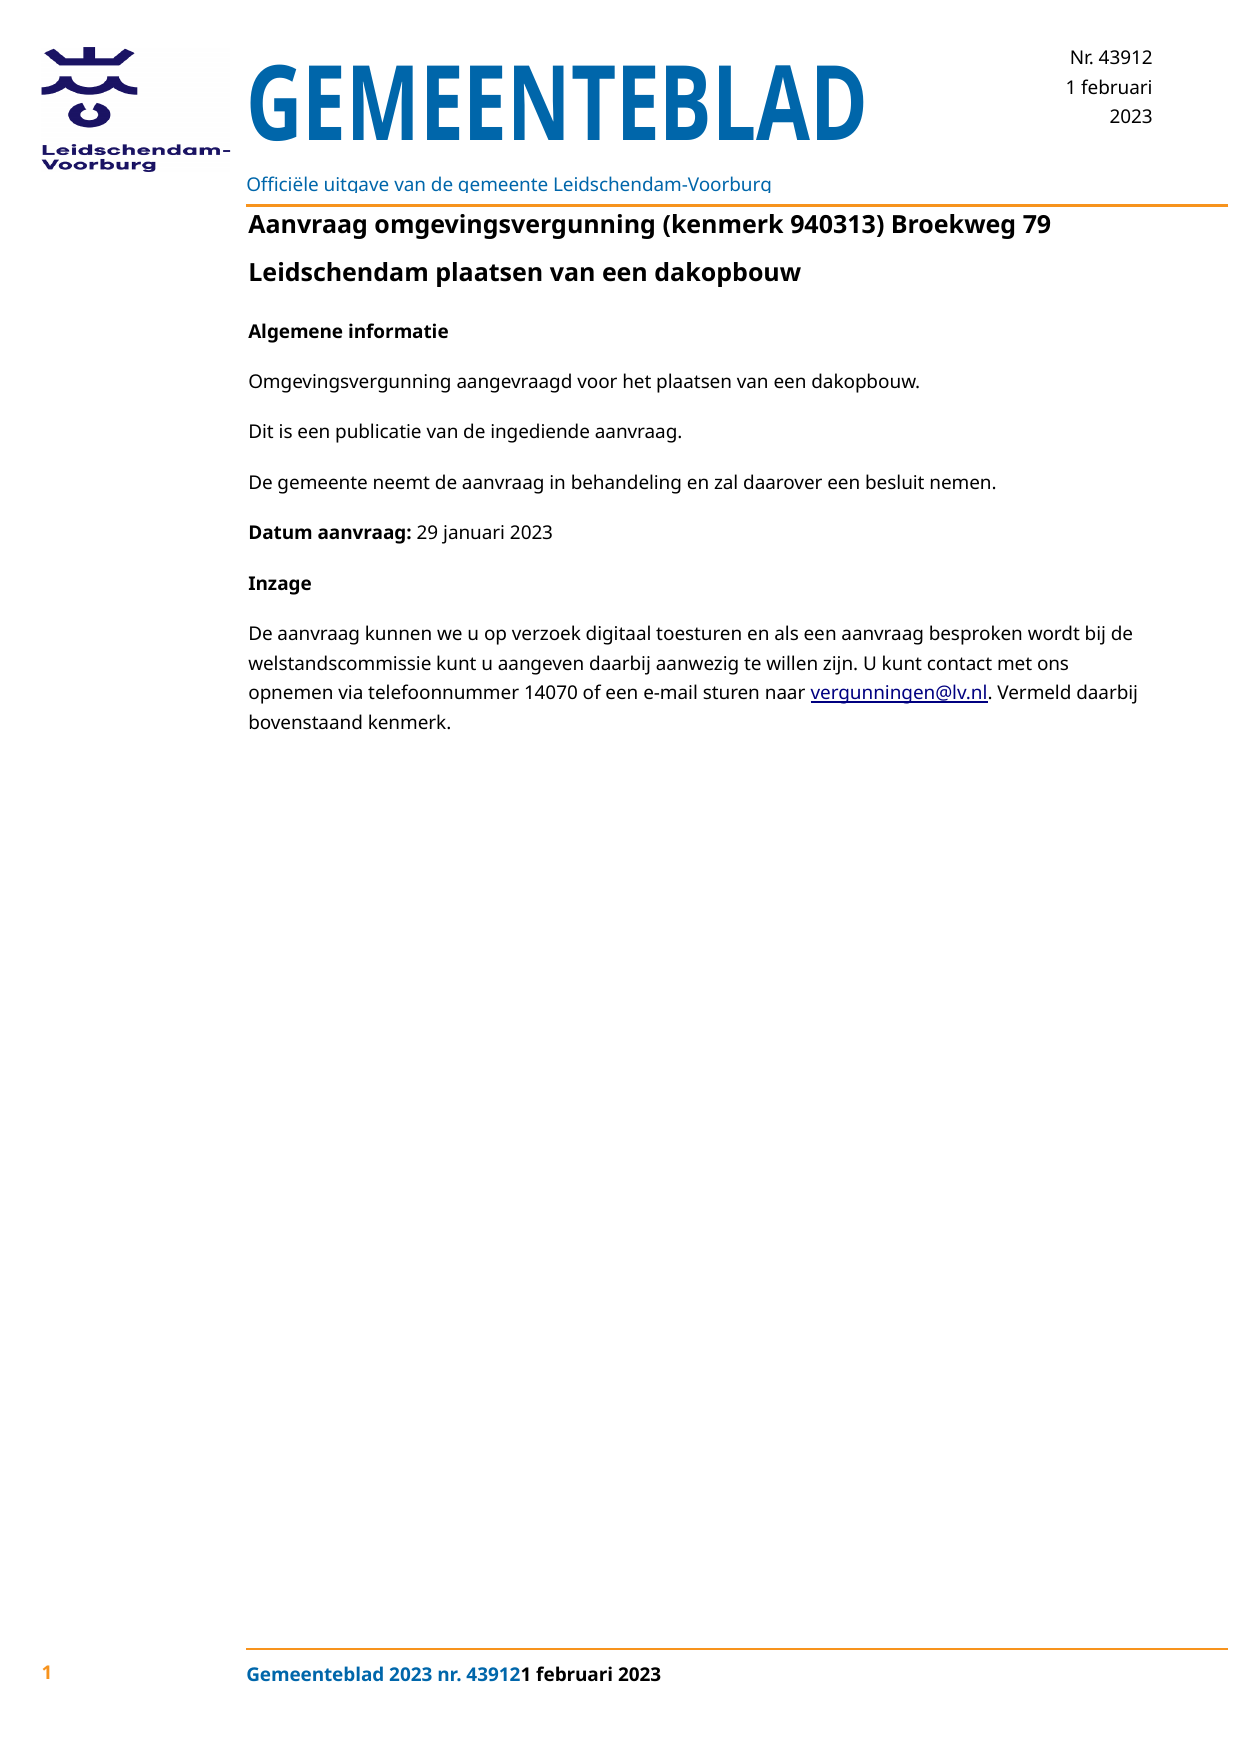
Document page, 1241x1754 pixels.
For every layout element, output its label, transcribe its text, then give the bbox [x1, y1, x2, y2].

text Datum aanvraag: 29 januari 2023 [248, 519, 1152, 545]
text Aanvraag omgevingsvergunning (kenmerk 940313) Broekweg 79 Leidschendam plaatsen van een dakopbouw [248, 207, 1152, 288]
text Omgevingsvergunning aangevraagd voor het plaatsen van een dakopbouw. [248, 368, 1152, 394]
text Inzage [248, 570, 1152, 596]
text Dit is een publicatie van de ingediende aanvraag. [248, 419, 1152, 444]
picture [41, 47, 231, 172]
text De aanvraag kunnen we u op verzoek digitaal toesturen en als een aanvraag besproken wordt bij de welstandscommissie kunt u aangeven daarbij aanwezig te willen zijn. U kunt contact met ons opnemen via telefoonnummer 14070 of een e-mail sturen naar vergunningen@lv.nl. Vermeld daarbij bovenstaand kenmerk. [248, 620, 1152, 735]
text De gemeente neemt de aanvraag in behandeling en zal daarover een besluit nemen. [248, 469, 1152, 495]
text Algemene informatie [248, 318, 1152, 344]
